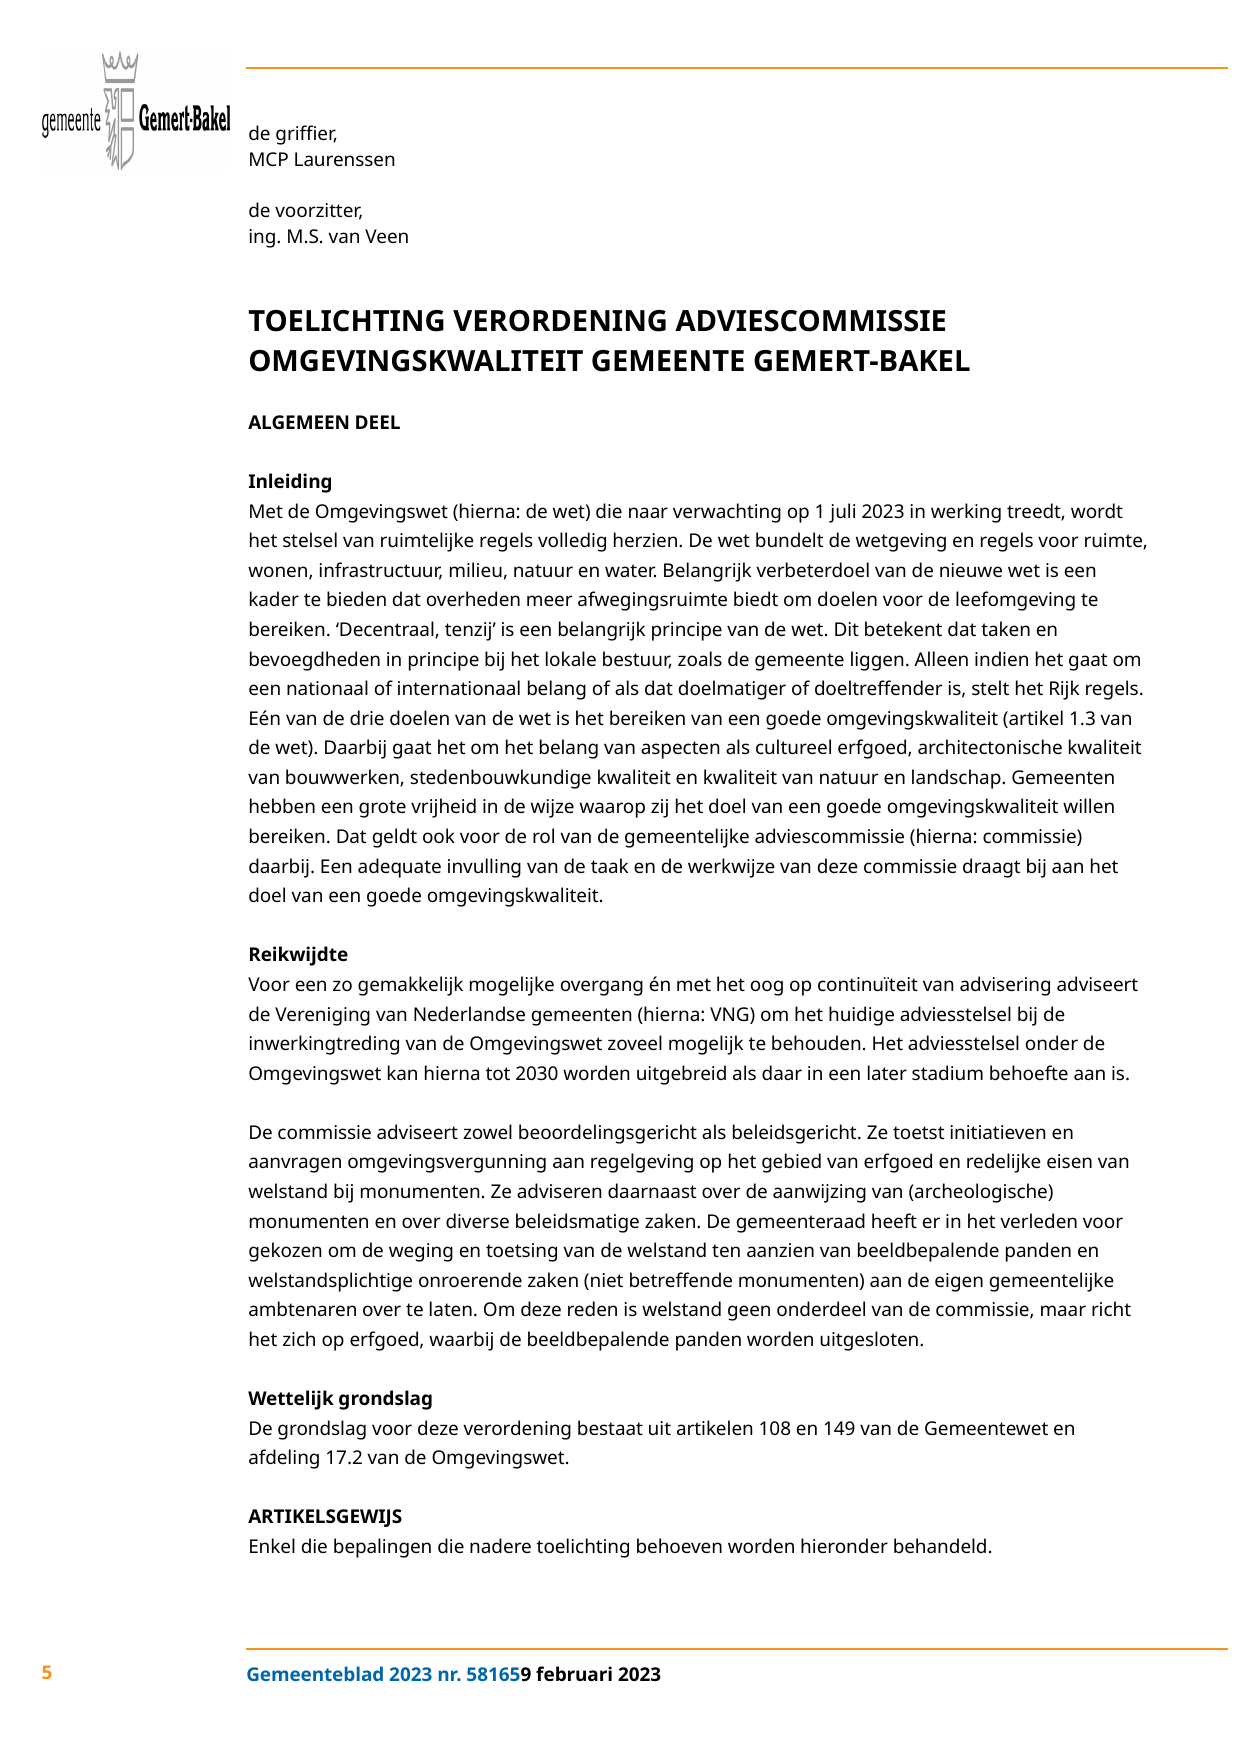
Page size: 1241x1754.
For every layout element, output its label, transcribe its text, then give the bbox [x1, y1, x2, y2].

text Enkel die bepalingen die nadere toelichting behoeven worden hieronder behandeld. [248, 1533, 1152, 1559]
text Voor een zo gemakkelijk mogelijke overgang én met het oog op continuïteit van advisering adviseert de Vereniging van Nederlandse gemeenten (hierna: VNG) om het huidige adviesstelsel bij de inwerkingtreding van de Omgevingswet zoveel mogelijk te behouden. Het adviesstelsel onder de Omgevingswet kan hierna tot 2030 worden uitgebreid als daar in een later stadium behoefte aan is. [248, 971, 1152, 1086]
text MCP Laurenssen [248, 146, 1152, 172]
text de voorzitter, [248, 198, 1152, 223]
text ALGEMEEN DEEL [248, 409, 1152, 435]
text ARTIKELSGEWIJS [248, 1504, 1152, 1529]
text Inleiding [248, 468, 1152, 494]
text TOELICHTING VERORDENING ADVIESCOMMISSIE OMGEVINGSKWALITEIT GEMEENTE GEMERT-BAKEL [248, 301, 1152, 380]
text De grondslag voor deze verordening bestaat uit artikelen 108 en 149 van de Gemeentewet en afdeling 17.2 van de Omgevingswet. [248, 1415, 1152, 1470]
text de griffier, [248, 121, 1152, 146]
text ing. M.S. van Veen [248, 223, 1152, 249]
text De commissie adviseert zowel beoordelingsgericht als beleidsgericht. Ze toetst initiatieven en aanvragen omgevingsvergunning aan regelgeving op het gebied van erfgoed en redelijke eisen van welstand bij monumenten. Ze adviseren daarnaast over de aanwijzing van (archeologische) monumenten en over diverse beleidsmatige zaken. De gemeenteraad heeft er in het verleden voor gekozen om de weging en toetsing van de welstand ten aanzien van beeldbepalende panden en welstandsplichtige onroerende zaken (niet betreffende monumenten) aan de eigen gemeentelijke ambtenaren over te laten. Om deze reden is welstand geen onderdeel van de commissie, maar richt het zich op erfgoed, waarbij de beeldbepalende panden worden uitgesloten. [248, 1119, 1152, 1352]
text Met de Omgevingswet (hierna: de wet) die naar verwachting op 1 juli 2023 in werking treedt, wordt het stelsel van ruimtelijke regels volledig herzien. De wet bundelt de wetgeving en regels voor ruimte, wonen, infrastructuur, milieu, natuur en water. Belangrijk verbeterdoel van de nieuwe wet is een kader te bieden dat overheden meer afwegingsruimte biedt om doelen voor de leefomgeving te bereiken. ‘Decentraal, tenzij’ is een belangrijk principe van de wet. Dit betekent dat taken en bevoegdheden in principe bij het lokale bestuur, zoals de gemeente liggen. Alleen indien het gaat om een nationaal of internationaal belang of als dat doelmatiger of doeltreffender is, stelt het Rijk regels. Eén van de drie doelen van de wet is het bereiken van een goede omgevingskwaliteit (artikel 1.3 van de wet). Daarbij gaat het om het belang van aspecten als cultureel erfgoed, architectonische kwaliteit van bouwwerken, stedenbouwkundige kwaliteit en kwaliteit van natuur en landschap. Gemeenten hebben een grote vrijheid in de wijze waarop zij het doel van een goede omgevingskwaliteit willen bereiken. Dat geldt ook voor de rol van de gemeentelijke adviescommissie (hierna: commissie) daarbij. Een adequate invulling van de taak en de werkwijze van deze commissie draagt bij aan het doel van een goede omgevingskwaliteit. [248, 498, 1152, 908]
text Wettelijk grondslag [248, 1385, 1152, 1411]
picture [41, 47, 231, 172]
text Reikwijdte [248, 942, 1152, 967]
